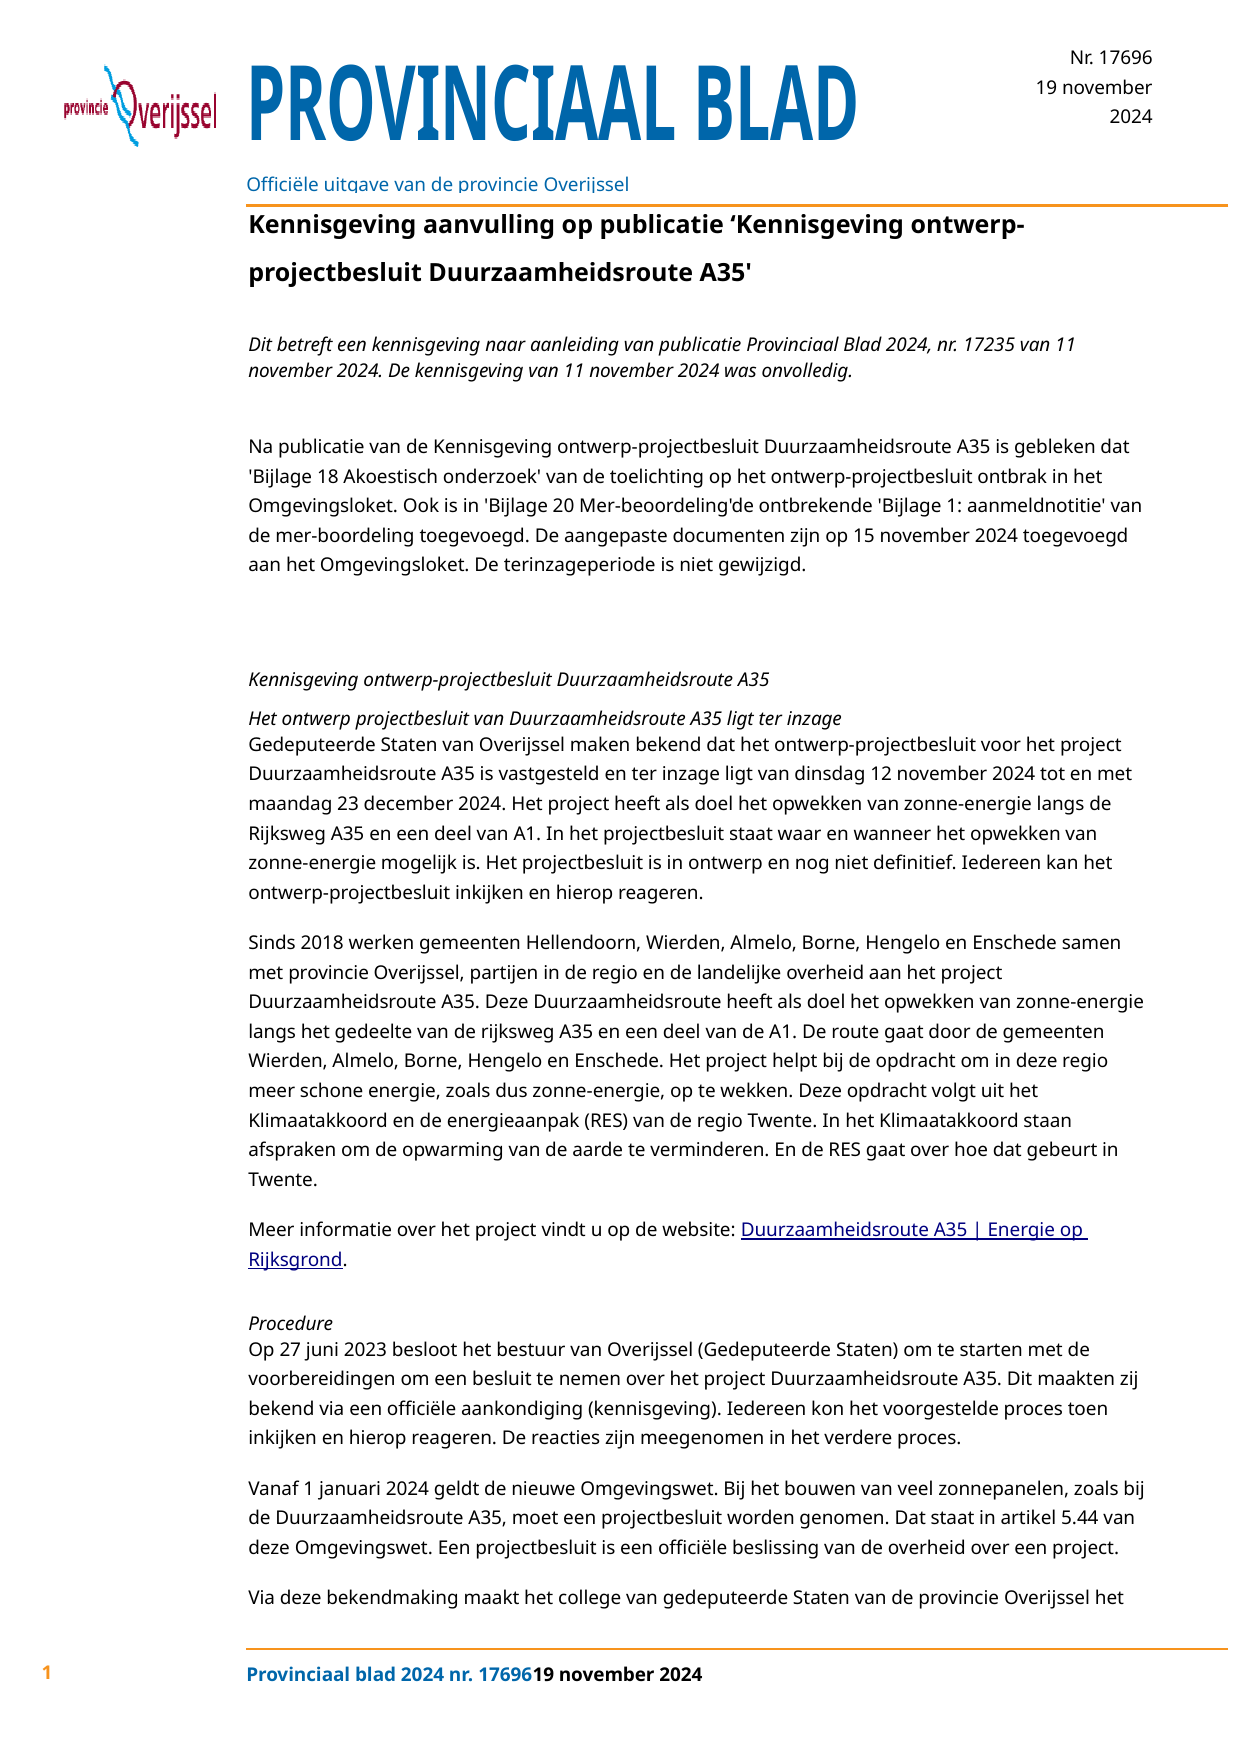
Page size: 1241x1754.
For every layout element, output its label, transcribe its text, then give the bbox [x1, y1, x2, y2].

text Op 27 juni 2023 besloot het bestuur van Overijssel (Gedeputeerde Staten) om te starten met de voorbereidingen om een besluit te nemen over het project Duurzaamheidsroute A35. Dit maakten zij bekend via een officiële aankondiging (kennisgeving). Iedereen kon het voorgestelde proces toen inkijken en hierop reageren. De reacties zijn meegenomen in het verdere proces. [248, 1336, 1152, 1450]
text Kennisgeving aanvulling op publicatie ‘Kennisgeving ontwerp-projectbesluit Duurzaamheidsroute A35' [248, 207, 1152, 288]
text Procedure [248, 1310, 1152, 1336]
text Gedeputeerde Staten van Overijssel maken bekend dat het ontwerp-projectbesluit voor het project Duurzaamheidsroute A35 is vastgesteld en ter inzage ligt van dinsdag 12 november 2024 tot en met maandag 23 december 2024. Het project heeft als doel het opwekken van zonne-energie langs de Rijksweg A35 en een deel van A1. In het projectbesluit staat waar en wanneer het opwekken van zonne-energie mogelijk is. Het projectbesluit is in ontwerp en nog niet definitief. Iedereen kan het ontwerp-projectbesluit inkijken en hierop reageren. [248, 731, 1152, 905]
picture [41, 47, 231, 172]
text Dit betreft een kennisgeving naar aanleiding van publicatie Provinciaal Blad 2024, nr. 17235 van 11 november 2024. De kennisgeving van 11 november 2024 was onvolledig. [248, 331, 1152, 383]
text Sinds 2018 werken gemeenten Hellendoorn, Wierden, Almelo, Borne, Hengelo en Enschede samen met provincie Overijssel, partijen in de regio en de landelijke overheid aan het project Duurzaamheidsroute A35. Deze Duurzaamheidsroute heeft als doel het opwekken van zonne-energie langs het gedeelte van de rijksweg A35 en een deel van de A1. De route gaat door de gemeenten Wierden, Almelo, Borne, Hengelo en Enschede. Het project helpt bij de opdracht om in deze regio meer schone energie, zoals dus zonne-energie, op te wekken. Deze opdracht volgt uit het Klimaatakkoord en de energieaanpak (RES) van de regio Twente. In het Klimaatakkoord staan afspraken om de opwarming van de aarde te verminderen. En de RES gaat over hoe dat gebeurt in Twente. [248, 929, 1152, 1192]
text Na publicatie van de Kennisgeving ontwerp-projectbesluit Duurzaamheidsroute A35 is gebleken dat 'Bijlage 18 Akoestisch onderzoek' van de toelichting op het ontwerp-projectbesluit ontbrak in het Omgevingsloket. Ook is in 'Bijlage 20 Mer-beoordeling'de ontbrekende 'Bijlage 1: aanmeldnotitie' van de mer-boordeling toegevoegd. De aangepaste documenten zijn op 15 november 2024 toegevoegd aan het Omgevingsloket. De terinzageperiode is niet gewijzigd. [248, 433, 1152, 577]
text Kennisgeving ontwerp-projectbesluit Duurzaamheidsroute A35 [248, 666, 1152, 692]
text Vanaf 1 januari 2024 geldt de nieuwe Omgevingswet. Bij het bouwen van veel zonnepanelen, zoals bij de Duurzaamheidsroute A35, moet een projectbesluit worden genomen. Dat staat in artikel 5.44 van deze Omgevingswet. Een projectbesluit is een officiële beslissing van de overheid over een project. [248, 1475, 1152, 1560]
text Meer informatie over het project vindt u op de website: Duurzaamheidsroute A35 | Energie op Rijksgrond. [248, 1216, 1152, 1272]
text Het ontwerp projectbesluit van Duurzaamheidsroute A35 ligt ter inzage [248, 705, 1152, 731]
text Via deze bekendmaking maakt het college van gedeputeerde Staten van de provincie Overijssel het [248, 1584, 1152, 1610]
